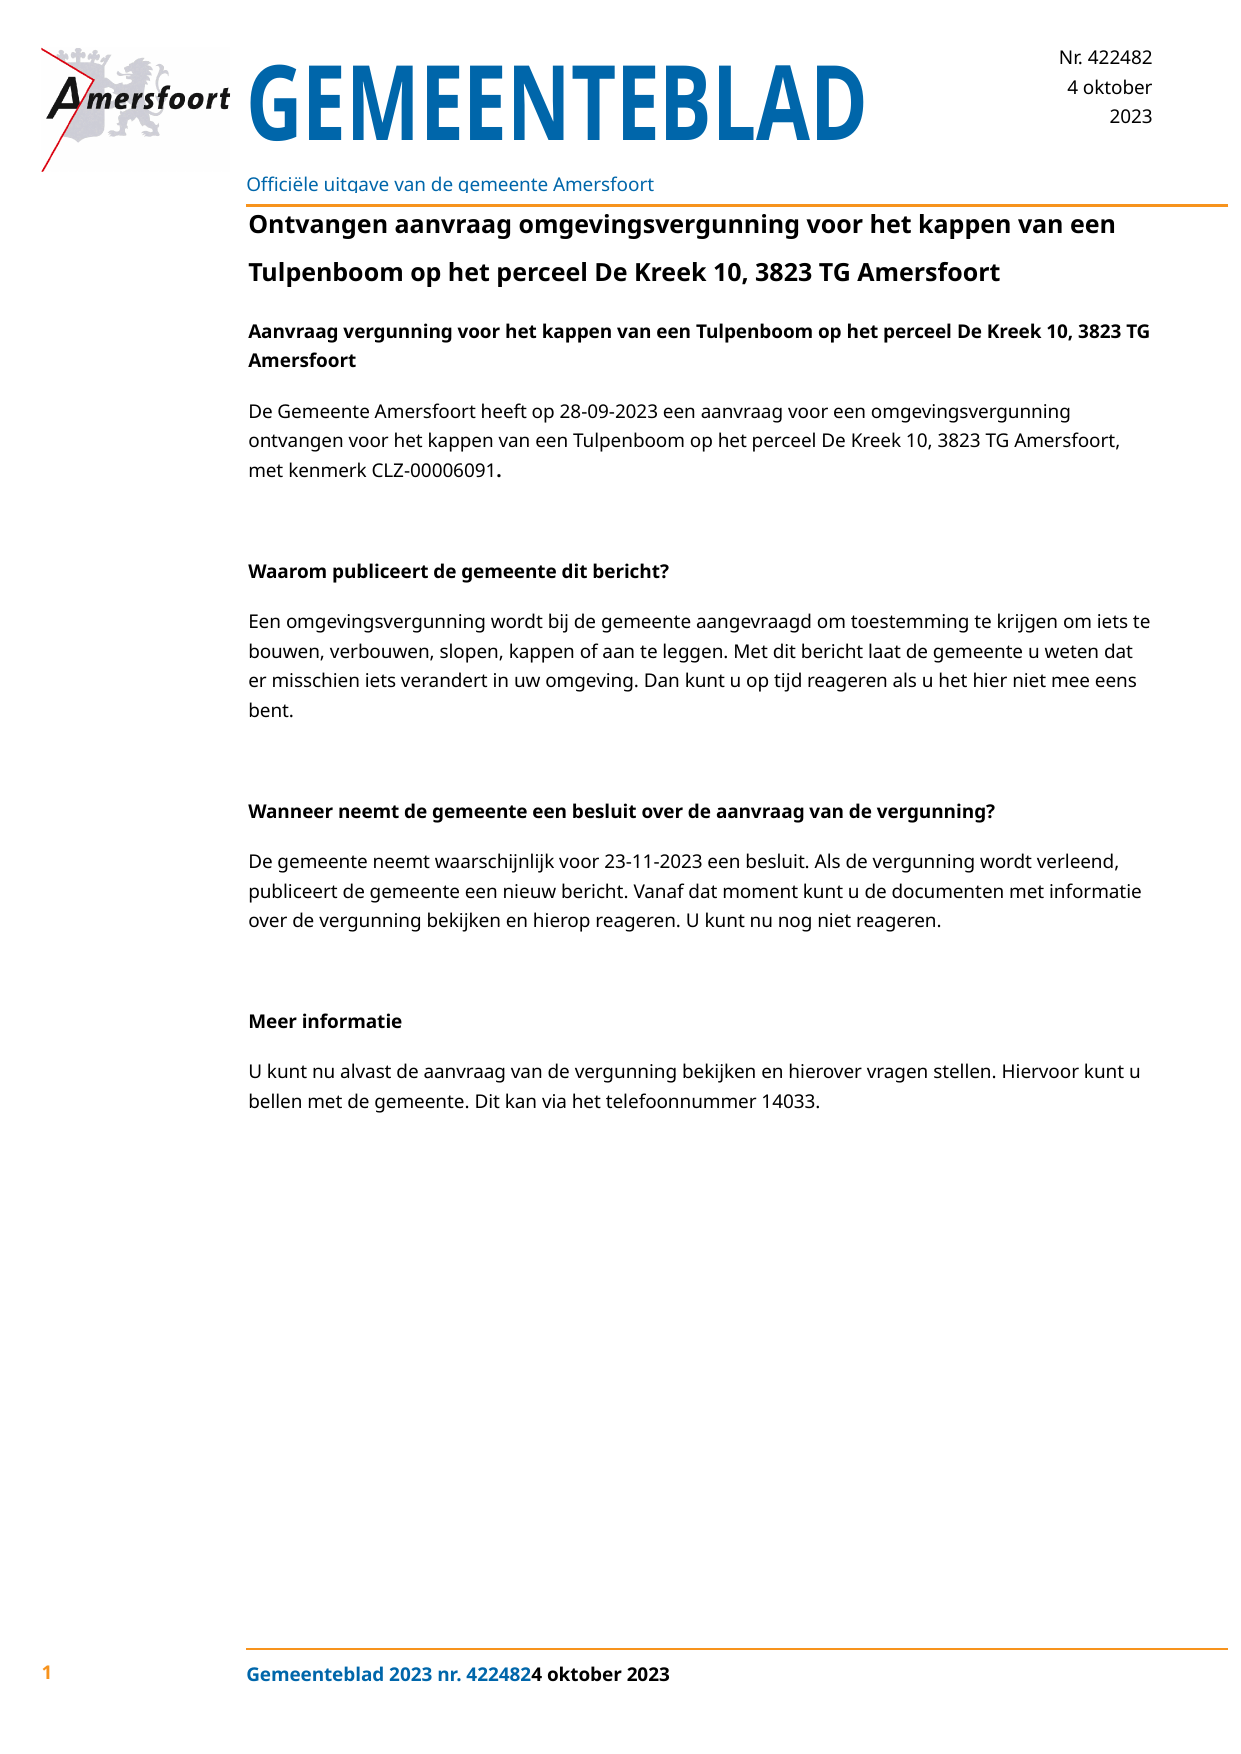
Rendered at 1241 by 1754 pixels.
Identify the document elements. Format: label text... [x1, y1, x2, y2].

text U kunt nu alvast de aanvraag van de vergunning bekijken en hierover vragen stellen. Hiervoor kunt u bellen met de gemeente. Dit kan via het telefoonnummer 14033. [248, 1059, 1152, 1114]
text Ontvangen aanvraag omgevingsvergunning voor het kappen van een Tulpenboom op het perceel De Kreek 10, 3823 TG Amersfoort [248, 207, 1152, 288]
text Waarom publiceert de gemeente dit bericht? [248, 558, 1152, 584]
text Een omgevingsvergunning wordt bij de gemeente aangevraagd om toestemming te krijgen om iets te bouwen, verbouwen, slopen, kappen of aan te leggen. Met dit bericht laat de gemeente u weten dat er misschien iets verandert in uw omgeving. Dan kunt u op tijd reageren als u het hier niet mee eens bent. [248, 608, 1152, 723]
text Aanvraag vergunning voor het kappen van een Tulpenboom op het perceel De Kreek 10, 3823 TG Amersfoort [248, 318, 1152, 373]
text Wanneer neemt de gemeente een besluit over de aanvraag van de vergunning? [248, 798, 1152, 824]
text Meer informatie [248, 1008, 1152, 1034]
text De Gemeente Amersfoort heeft op 28-09-2023 een aanvraag voor een omgevingsvergunning ontvangen voor het kappen van een Tulpenboom op het perceel De Kreek 10, 3823 TG Amersfoort, met kenmerk CLZ-00006091. [248, 398, 1152, 483]
picture [41, 47, 231, 172]
text De gemeente neemt waarschijnlijk voor 23-11-2023 een besluit. Als de vergunning wordt verleend, publiceert de gemeente een nieuw bericht. Vanaf dat moment kunt u de documenten met informatie over de vergunning bekijken en hierop reageren. U kunt nu nog niet reageren. [248, 848, 1152, 933]
